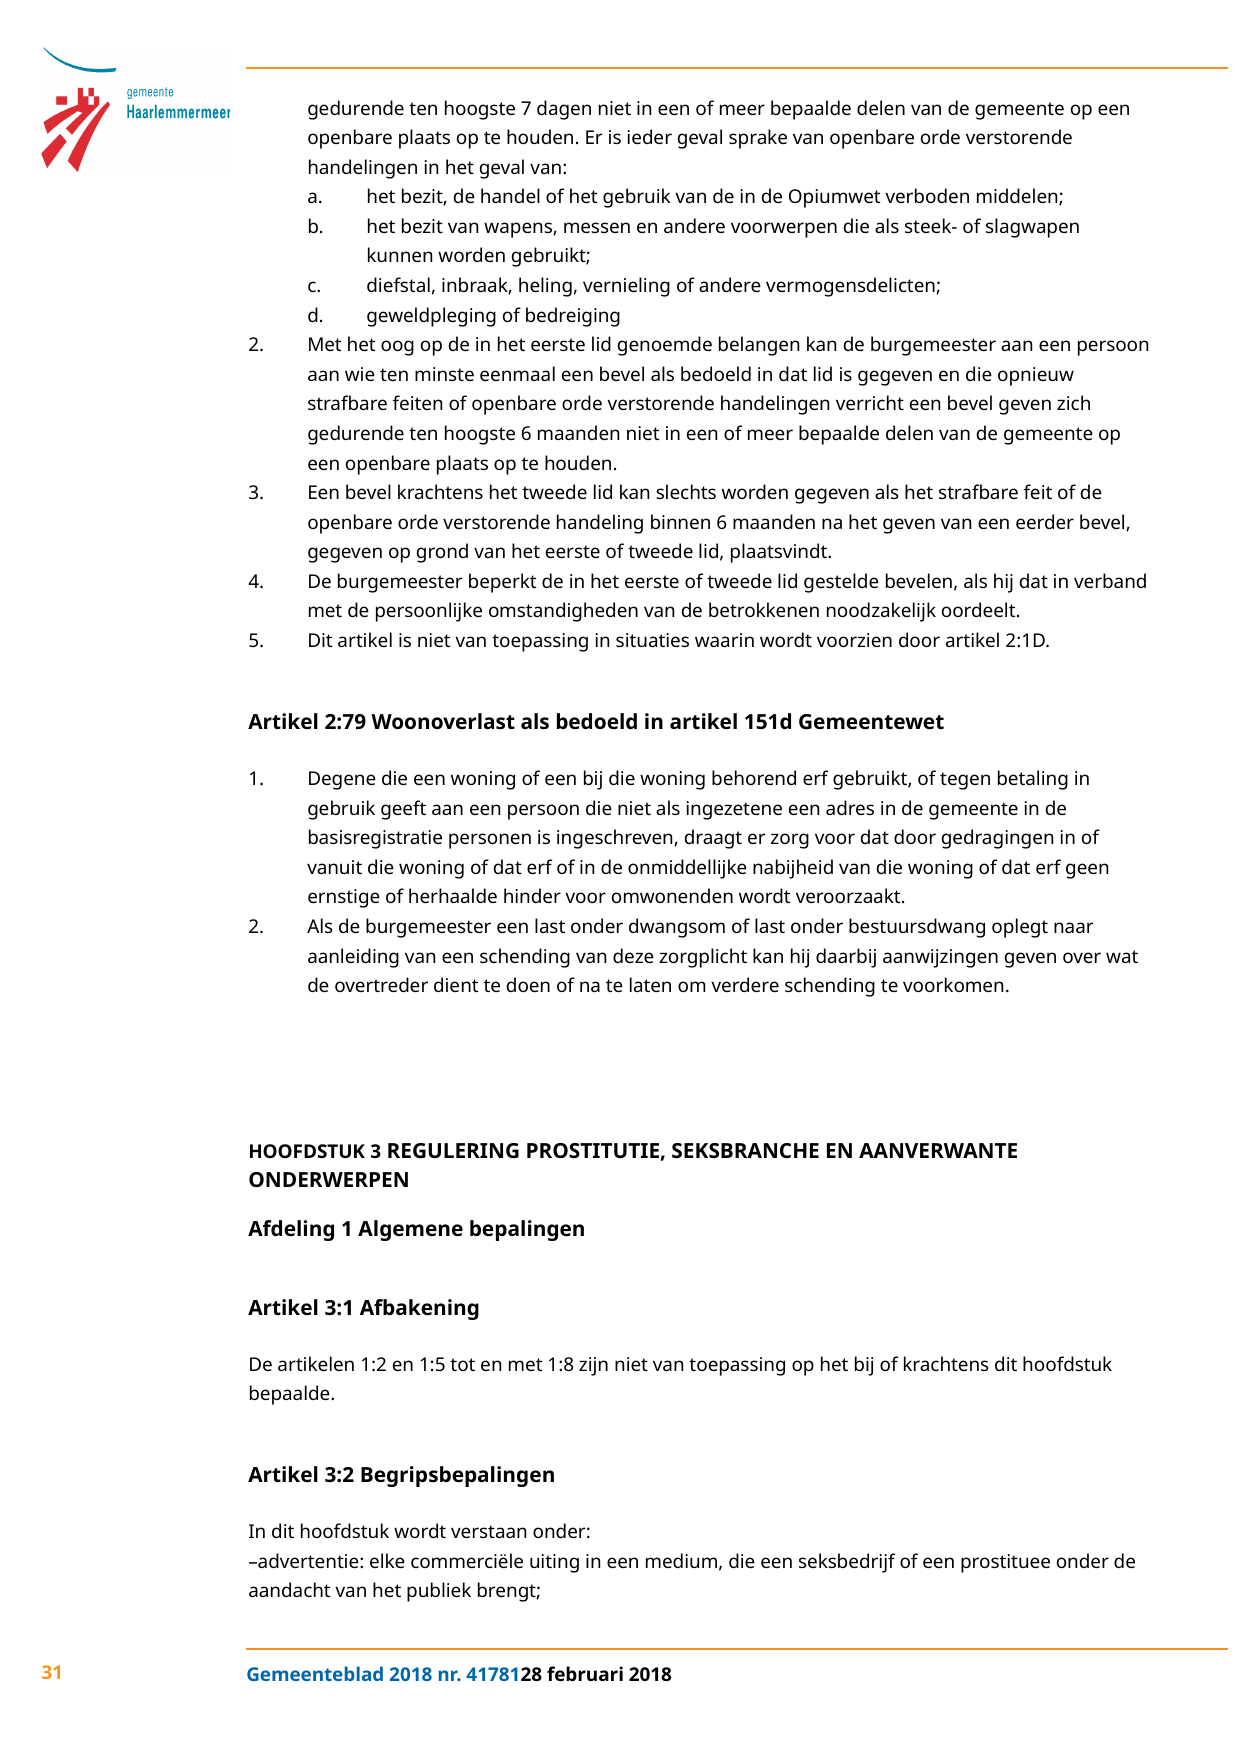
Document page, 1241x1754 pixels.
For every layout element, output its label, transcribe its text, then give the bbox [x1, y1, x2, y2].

text De artikelen 1:2 en 1:5 tot en met 1:8 zijn niet van toepassing op het bij of krachtens dit hoofdstuk bepaalde. [248, 1351, 1152, 1406]
list het bezit van wapens, messen en andere voorwerpen die als steek- of slagwapen kunnen worden gebruikt; [307, 213, 1152, 268]
list Degene die een woning of een bij die woning behorend erf gebruikt, of tegen betaling in gebruik geeft aan een persoon die niet als ingezetene een adres in de gemeente in de basisregistratie personen is ingeschreven, draagt er zorg voor dat door gedragingen in of vanuit die woning of dat erf of in de onmiddellijke nabijheid van die woning of dat erf geen ernstige of herhaalde hinder voor omwonenden wordt veroorzaakt. [248, 765, 1152, 909]
text Artikel 3:1 Afbakening [248, 1293, 1152, 1321]
list Als de burgemeester een last onder dwangsom of last onder bestuursdwang oplegt naar aanleiding van een schending van deze zorgplicht kan hij daarbij aanwijzingen geven over wat de overtreder dient te doen of na te laten om verdere schending te voorkomen. [248, 913, 1152, 998]
text Afdeling 1 Algemene bepalingen [248, 1214, 1152, 1242]
list De burgemeester beperkt de in het eerste of tweede lid gestelde bevelen, als hij dat in verband met de persoonlijke omstandigheden van de betrokkenen noodzakelijk oordeelt. [248, 568, 1152, 623]
text –advertentie: elke commerciële uiting in een medium, die een seksbedrijf of een prostituee onder de aandacht van het publiek brengt; [248, 1548, 1152, 1603]
list geweldpleging of bedreiging [307, 302, 1152, 328]
list Een bevel krachtens het tweede lid kan slechts worden gegeven als het strafbare feit of de openbare orde verstorende handeling binnen 6 maanden na het geven van een eerder bevel, gegeven op grond van het eerste of tweede lid, plaatsvindt. [248, 479, 1152, 564]
text Artikel 3:2 Begripsbepalingen [248, 1461, 1152, 1489]
picture [41, 47, 231, 172]
list gedurende ten hoogste 7 dagen niet in een of meer bepaalde delen van de gemeente op een openbare plaats op te houden. Er is ieder geval sprake van openbare orde verstorende handelingen in het geval van: [248, 95, 1152, 180]
list Met het oog op de in het eerste lid genoemde belangen kan de burgemeester aan een persoon aan wie ten minste eenmaal een bevel als bedoeld in dat lid is gegeven en die opnieuw strafbare feiten of openbare orde verstorende handelingen verricht een bevel geven zich gedurende ten hoogste 6 maanden niet in een of meer bepaalde delen van de gemeente op een openbare plaats op te houden. [248, 331, 1152, 476]
list het bezit, de handel of het gebruik van de in de Opiumwet verboden middelen; [307, 183, 1152, 209]
list diefstal, inbraak, heling, vernieling of andere vermogensdelicten; [307, 272, 1152, 298]
text In dit hoofdstuk wordt verstaan onder: [248, 1518, 1152, 1544]
text Artikel 2:79 Woonoverlast als bedoeld in artikel 151d Gemeentewet [248, 707, 1152, 736]
list Dit artikel is niet van toepassing in situaties waarin wordt voorzien door artikel 2:1D. [248, 627, 1152, 653]
text HOOFDSTUK 3 REGULERING PROSTITUTIE, SEKSBRANCHE EN AANVERWANTE ONDERWERPEN [248, 1136, 1152, 1193]
